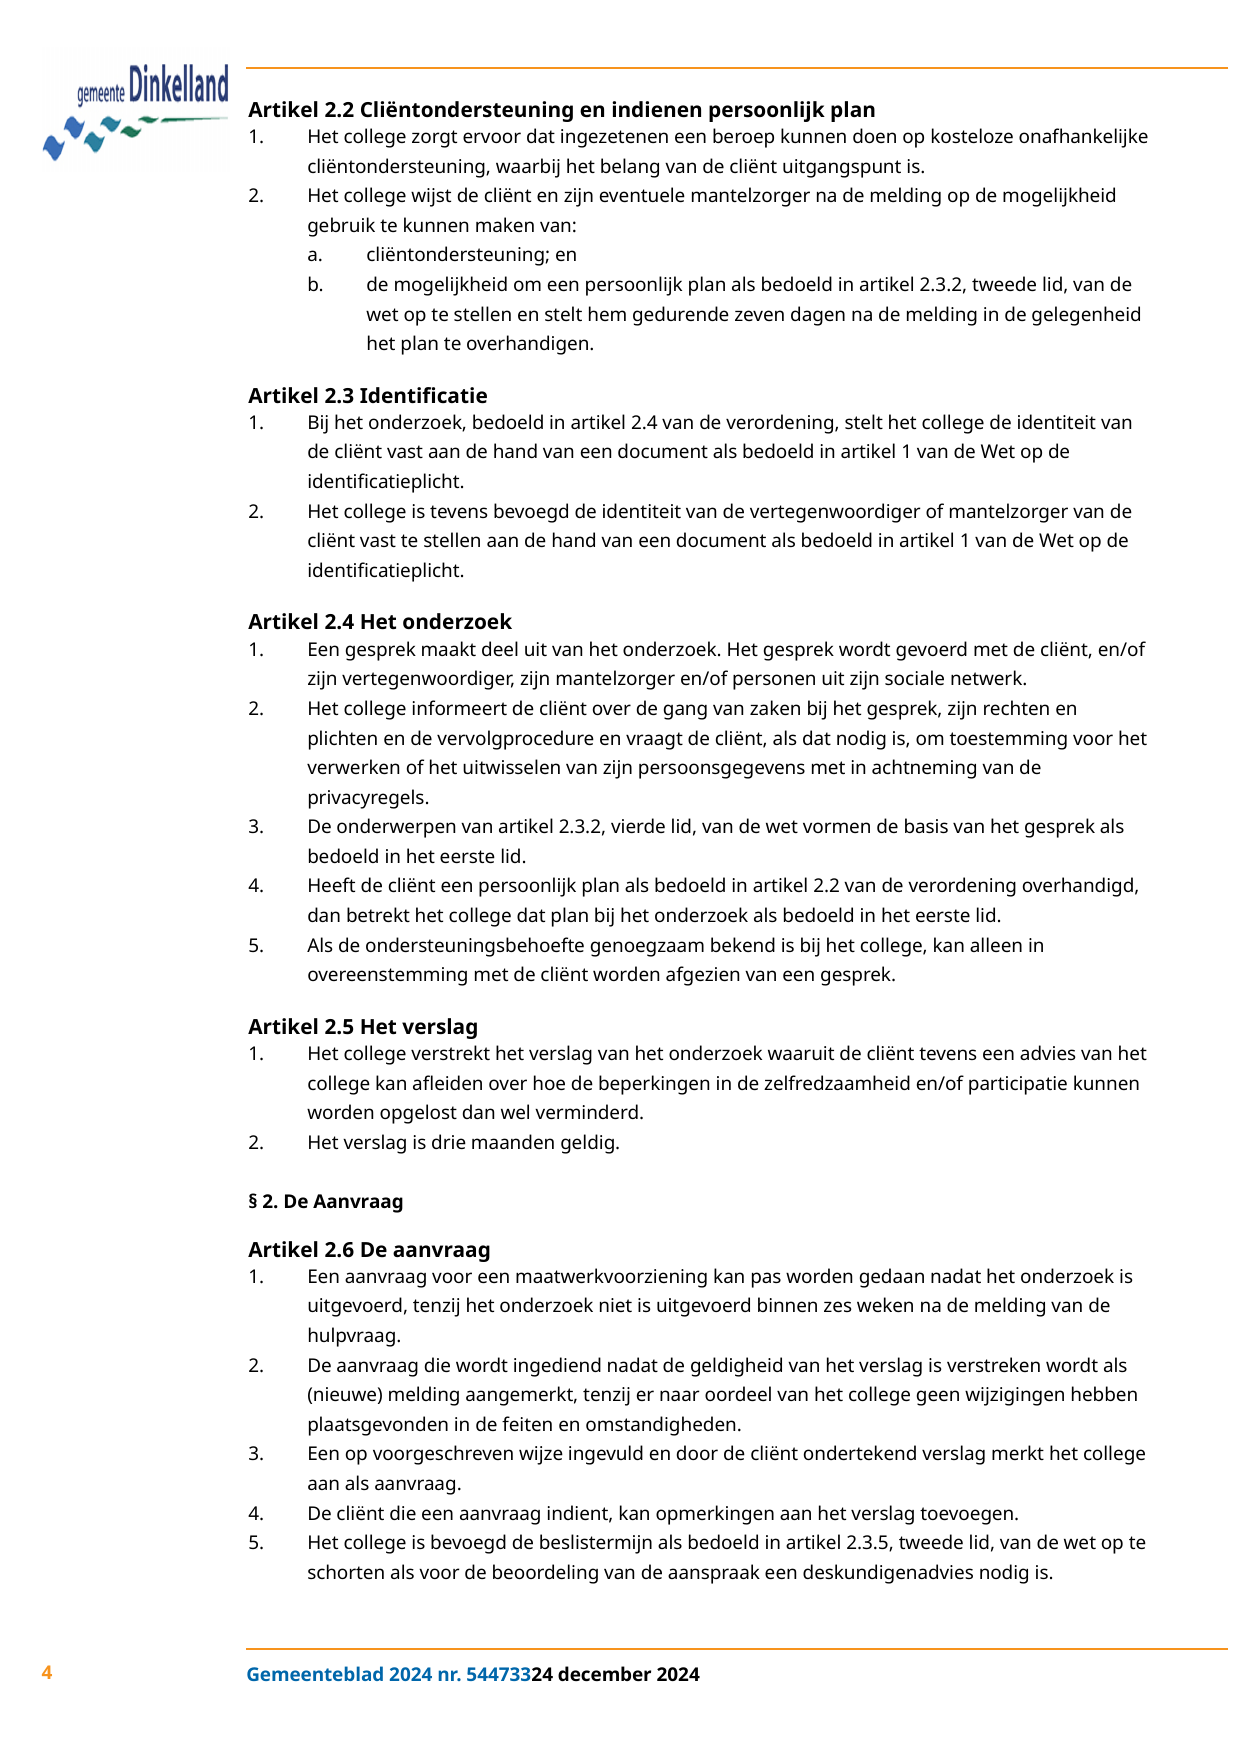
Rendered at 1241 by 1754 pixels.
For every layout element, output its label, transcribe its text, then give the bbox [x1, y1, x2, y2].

list Het verslag is drie maanden geldig. [248, 1129, 1152, 1155]
list cliëntondersteuning; en [307, 242, 1152, 267]
list Het college informeert de cliënt over de gang van zaken bij het gesprek, zijn rechten en plichten en de vervolgprocedure en vraagt de cliënt, als dat nodig is, om toestemming voor het verwerken of het uitwisselen van zijn persoonsgegevens met in achtneming van de privacyregels. [248, 695, 1152, 809]
list Het college is bevoegd de beslistermijn als bedoeld in artikel 2.3.5, tweede lid, van de wet op te schorten als voor de beoordeling van de aanspraak een deskundigenadvies nodig is. [248, 1529, 1152, 1585]
list Heeft de cliënt een persoonlijk plan als bedoeld in artikel 2.2 van de verordening overhandigd, dan betrekt het college dat plan bij het onderzoek als bedoeld in het eerste lid. [248, 873, 1152, 928]
list De aanvraag die wordt ingediend nadat de geldigheid van het verslag is verstreken wordt als (nieuwe) melding aangemerkt, tenzij er naar oordeel van het college geen wijzigingen hebben plaatsgevonden in de feiten en omstandigheden. [248, 1352, 1152, 1437]
list Een aanvraag voor een maatwerkvoorziening kan pas worden gedaan nadat het onderzoek is uitgevoerd, tenzij het onderzoek niet is uitgevoerd binnen zes weken na de melding van de hulpvraag. [248, 1263, 1152, 1348]
list Bij het onderzoek, bedoeld in artikel 2.4 van de verordening, stelt het college de identiteit van de cliënt vast aan de hand van een document als bedoeld in artikel 1 van de Wet op de identificatieplicht. [248, 409, 1152, 494]
picture [41, 47, 231, 172]
list Het college is tevens bevoegd de identiteit van de vertegenwoordiger of mantelzorger van de cliënt vast te stellen aan de hand van een document als bedoeld in artikel 1 van de Wet op de identificatieplicht. [248, 498, 1152, 583]
list de mogelijkheid om een persoonlijk plan als bedoeld in artikel 2.3.2, tweede lid, van de wet op te stellen en stelt hem gedurende zeven dagen na de melding in de gelegenheid het plan te overhandigen. [307, 271, 1152, 356]
list Het college verstrekt het verslag van het onderzoek waaruit de cliënt tevens een advies van het college kan afleiden over hoe de beperkingen in de zelfredzaamheid en/of participatie kunnen worden opgelost dan wel verminderd. [248, 1040, 1152, 1125]
text Artikel 2.2 Cliëntondersteuning en indienen persoonlijk plan [248, 95, 1152, 123]
text Artikel 2.3 Identificatie [248, 381, 1152, 409]
text Artikel 2.4 Het onderzoek [248, 607, 1152, 636]
text Artikel 2.6 De aanvraag [248, 1235, 1152, 1263]
text § 2. De Aanvraag [248, 1188, 1152, 1214]
list Een op voorgeschreven wijze ingevuld en door de cliënt ondertekend verslag merkt het college aan als aanvraag. [248, 1441, 1152, 1496]
list De cliënt die een aanvraag indient, kan opmerkingen aan het verslag toevoegen. [248, 1500, 1152, 1526]
list Als de ondersteuningsbehoefte genoegzaam bekend is bij het college, kan alleen in overeenstemming met de cliënt worden afgezien van een gesprek. [248, 932, 1152, 987]
text Artikel 2.5 Het verslag [248, 1012, 1152, 1040]
list Het college wijst de cliënt en zijn eventuele mantelzorger na de melding op de mogelijkheid gebruik te kunnen maken van: [248, 182, 1152, 238]
list Het college zorgt ervoor dat ingezetenen een beroep kunnen doen op kosteloze onafhankelijke cliëntondersteuning, waarbij het belang van de cliënt uitgangspunt is. [248, 123, 1152, 178]
list Een gesprek maakt deel uit van het onderzoek. Het gesprek wordt gevoerd met de cliënt, en/of zijn vertegenwoordiger, zijn mantelzorger en/of personen uit zijn sociale netwerk. [248, 636, 1152, 691]
list De onderwerpen van artikel 2.3.2, vierde lid, van de wet vormen de basis van het gesprek als bedoeld in het eerste lid. [248, 813, 1152, 869]
